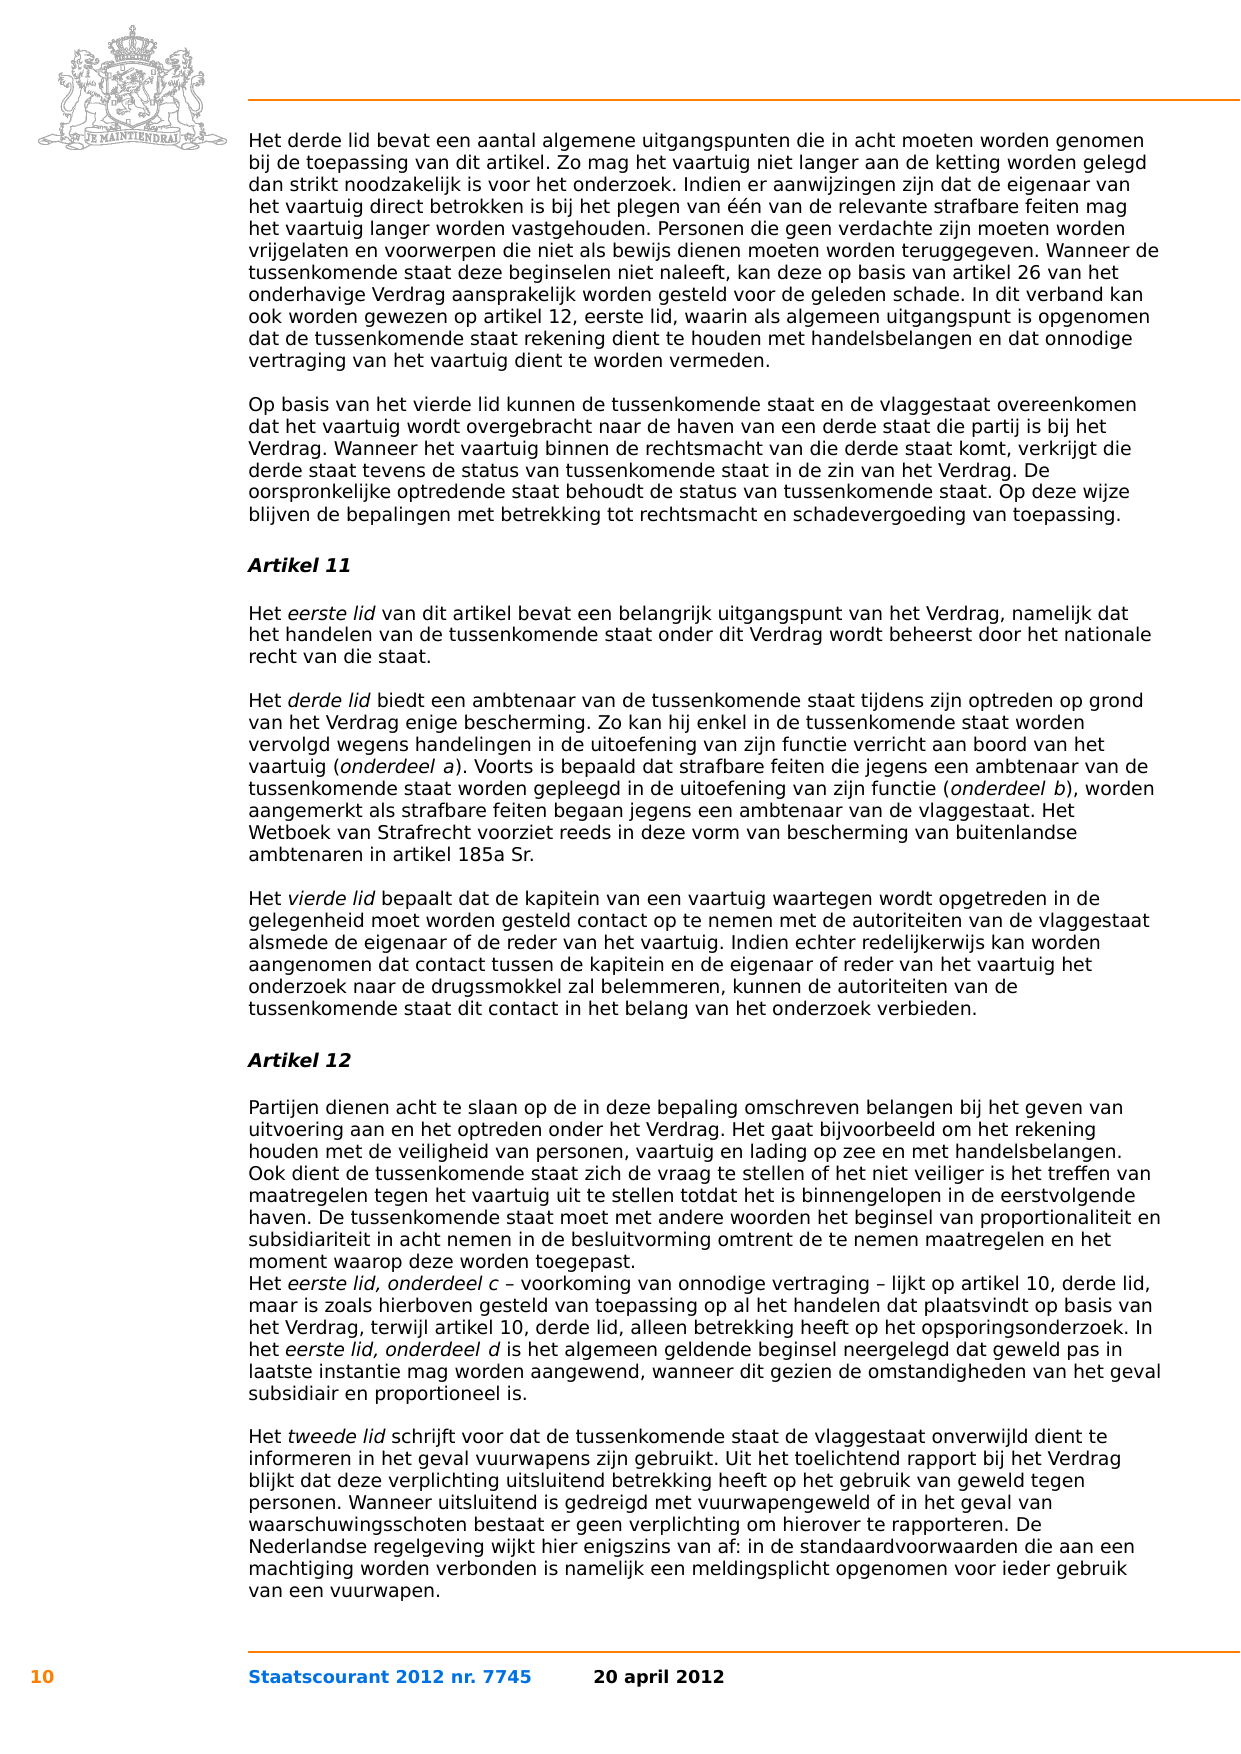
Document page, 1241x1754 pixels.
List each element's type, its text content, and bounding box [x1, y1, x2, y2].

text Het eerste lid, onderdeel c – voorkoming van onnodige vertraging – lijkt op artikel 10, derde lid, maar is zoals hierboven gesteld van toepassing op al het handelen dat plaatsvindt op basis van het Verdrag, terwijl artikel 10, derde lid, alleen betrekking heeft op het opsporingsonderzoek. In het eerste lid, onderdeel d is het algemeen geldende beginsel neergelegd dat geweld pas in laatste instantie mag worden aangewend, wanneer dit gezien de omstandigheden van het geval subsidiair en proportioneel is. [248, 1273, 1163, 1404]
text Het tweede lid schrijft voor dat de tussenkomende staat de vlaggestaat onverwijld dient te informeren in het geval vuurwapens zijn gebruikt. Uit het toelichtend rapport bij het Verdrag blijkt dat deze verplichting uitsluitend betrekking heeft op het gebruik van geweld tegen personen. Wanneer uitsluitend is gedreigd met vuurwapengeweld of in het geval van waarschuwingsschoten bestaat er geen verplichting om hierover te rapporteren. De Nederlandse regelgeving wijkt hier enigszins van af: in de standaardvoorwaarden die aan een machtiging worden verbonden is namelijk een meldingsplicht opgenomen voor ieder gebruik van een vuurwapen. [248, 1426, 1163, 1602]
text Het eerste lid van dit artikel bevat een belangrijk uitgangspunt van het Verdrag, namelijk dat het handelen van de tussenkomende staat onder dit Verdrag wordt beheerst door het nationale recht van die staat. [248, 602, 1163, 668]
text Het derde lid biedt een ambtenaar van de tussenkomende staat tijdens zijn optreden op grond van het Verdrag enige bescherming. Zo kan hij enkel in de tussenkomende staat worden vervolgd wegens handelingen in de uitoefening van zijn functie verricht aan boord van het vaartuig (onderdeel a). Voorts is bepaald dat strafbare feiten die jegens een ambtenaar van de tussenkomende staat worden gepleegd in de uitoefening van zijn functie (onderdeel b), worden aangemerkt als strafbare feiten begaan jegens een ambtenaar van de vlaggestaat. Het Wetboek van Strafrecht voorziet reeds in deze vorm van bescherming van buitenlandse ambtenaren in artikel 185a Sr. [248, 690, 1163, 866]
subtitle Artikel 11 [248, 555, 1163, 577]
text Het vierde lid bepaalt dat de kapitein van een vaartuig waartegen wordt opgetreden in de gelegenheid moet worden gesteld contact op te nemen met de autoriteiten van de vlaggestaat alsmede de eigenaar of de reder van het vaartuig. Indien echter redelijkerwijs kan worden aangenomen dat contact tussen de kapitein en de eigenaar of reder van het vaartuig het onderzoek naar de drugssmokkel zal belemmeren, kunnen de autoriteiten van de tussenkomende staat dit contact in het belang van het onderzoek verbieden. [248, 888, 1163, 1020]
subtitle Artikel 12 [248, 1050, 1163, 1072]
picture [38, 25, 227, 150]
text Het derde lid bevat een aantal algemene uitgangspunten die in acht moeten worden genomen bij de toepassing van dit artikel. Zo mag het vaartuig niet langer aan de ketting worden gelegd dan strikt noodzakelijk is voor het onderzoek. Indien er aanwijzingen zijn dat de eigenaar van het vaartuig direct betrokken is bij het plegen van één van de relevante strafbare feiten mag het vaartuig langer worden vastgehouden. Personen die geen verdachte zijn moeten worden vrijgelaten en voorwerpen die niet als bewijs dienen moeten worden teruggegeven. Wanneer de tussenkomende staat deze beginselen niet naleeft, kan deze op basis van artikel 26 van het onderhavige Verdrag aansprakelijk worden gesteld voor de geleden schade. In dit verband kan ook worden gewezen op artikel 12, eerste lid, waarin als algemeen uitgangspunt is opgenomen dat de tussenkomende staat rekening dient te houden met handelsbelangen en dat onnodige vertraging van het vaartuig dient te worden vermeden. [248, 130, 1163, 372]
text Op basis van het vierde lid kunnen de tussenkomende staat en de vlaggestaat overeenkomen dat het vaartuig wordt overgebracht naar de haven van een derde staat die partij is bij het Verdrag. Wanneer het vaartuig binnen de rechtsmacht van die derde staat komt, verkrijgt die derde staat tevens de status van tussenkomende staat in de zin van het Verdrag. De oorspronkelijke optredende staat behoudt de status van tussenkomende staat. Op deze wijze blijven de bepalingen met betrekking tot rechtsmacht en schadevergoeding van toepassing. [248, 393, 1163, 525]
text Partijen dienen acht te slaan op de in deze bepaling omschreven belangen bij het geven van uitvoering aan en het optreden onder het Verdrag. Het gaat bijvoorbeeld om het rekening houden met de veiligheid van personen, vaartuig en lading op zee en met handelsbelangen. Ook dient de tussenkomende staat zich de vraag te stellen of het niet veiliger is het treffen van maatregelen tegen het vaartuig uit te stellen totdat het is binnengelopen in de eerstvolgende haven. De tussenkomende staat moet met andere woorden het beginsel van proportionaliteit en subsidiariteit in acht nemen in de besluitvorming omtrent de te nemen maatregelen en het moment waarop deze worden toegepast. [248, 1097, 1163, 1273]
